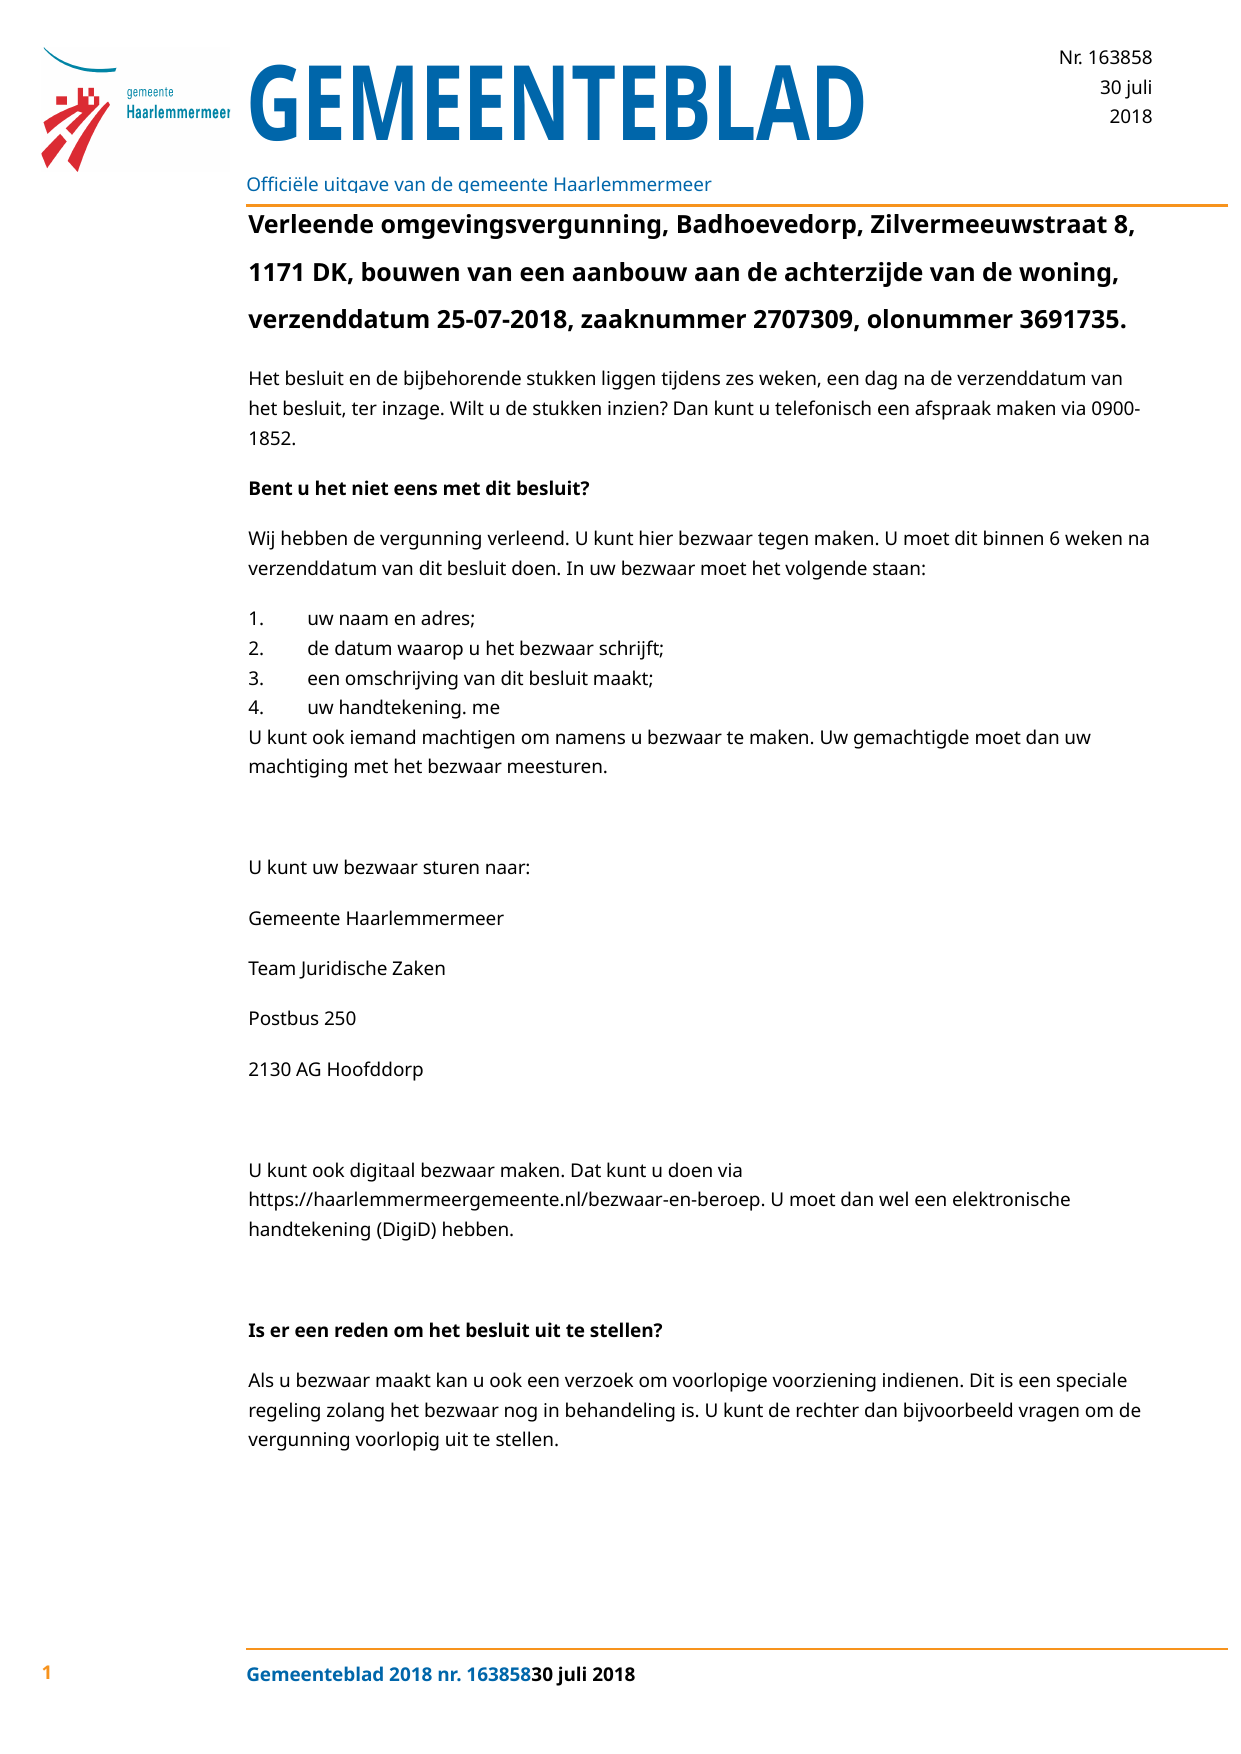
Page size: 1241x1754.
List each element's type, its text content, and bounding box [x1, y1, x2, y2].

text Team Juridische Zaken [248, 955, 1152, 981]
text Bent u het niet eens met dit besluit? [248, 475, 1152, 501]
text U kunt uw bezwaar sturen naar: [248, 854, 1152, 880]
text U kunt ook iemand machtigen om namens u bezwaar te maken. Uw gemachtigde moet dan uw machtiging met het bezwaar meesturen. [248, 724, 1152, 779]
text Is er een reden om het besluit uit te stellen? [248, 1317, 1152, 1342]
text Wij hebben de vergunning verleend. U kunt hier bezwaar tegen maken. U moet dit binnen 6 weken na verzenddatum van dit besluit doen. In uw bezwaar moet het volgende staan: [248, 526, 1152, 581]
list uw naam en adres; [248, 606, 1152, 631]
text Als u bezwaar maakt kan u ook een verzoek om voorlopige voorziening indienen. Dit is een speciale regeling zolang het bezwaar nog in behandeling is. U kunt de rechter dan bijvoorbeeld vragen om de vergunning voorlopig uit te stellen. [248, 1367, 1152, 1452]
text 2130 AG Hoofddorp [248, 1056, 1152, 1082]
text Het besluit en de bijbehorende stukken liggen tijdens zes weken, een dag na de verzenddatum van het besluit, ter inzage. Wilt u de stukken inzien? Dan kunt u telefonisch een afspraak maken via 0900-1852. [248, 366, 1152, 450]
list de datum waarop u het bezwaar schrijft; [248, 635, 1152, 661]
text Postbus 250 [248, 1006, 1152, 1031]
list een omschrijving van dit besluit maakt; [248, 665, 1152, 690]
list uw handtekening. me [248, 694, 1152, 720]
text Gemeente Haarlemmermeer [248, 905, 1152, 930]
text Verleende omgevingsvergunning, Badhoevedorp, Zilvermeeuwstraat 8, 1171 DK, bouwen van een aanbouw aan de achterzijde van de woning, verzenddatum 25-07-2018, zaaknummer 2707309, olonummer 3691735. [248, 207, 1152, 336]
text U kunt ook digitaal bezwaar maken. Dat kunt u doen via https://haarlemmermeergemeente.nl/bezwaar-en-beroep. U moet dan wel een elektronische handtekening (DigiD) hebben. [248, 1157, 1152, 1242]
picture [41, 47, 231, 172]
